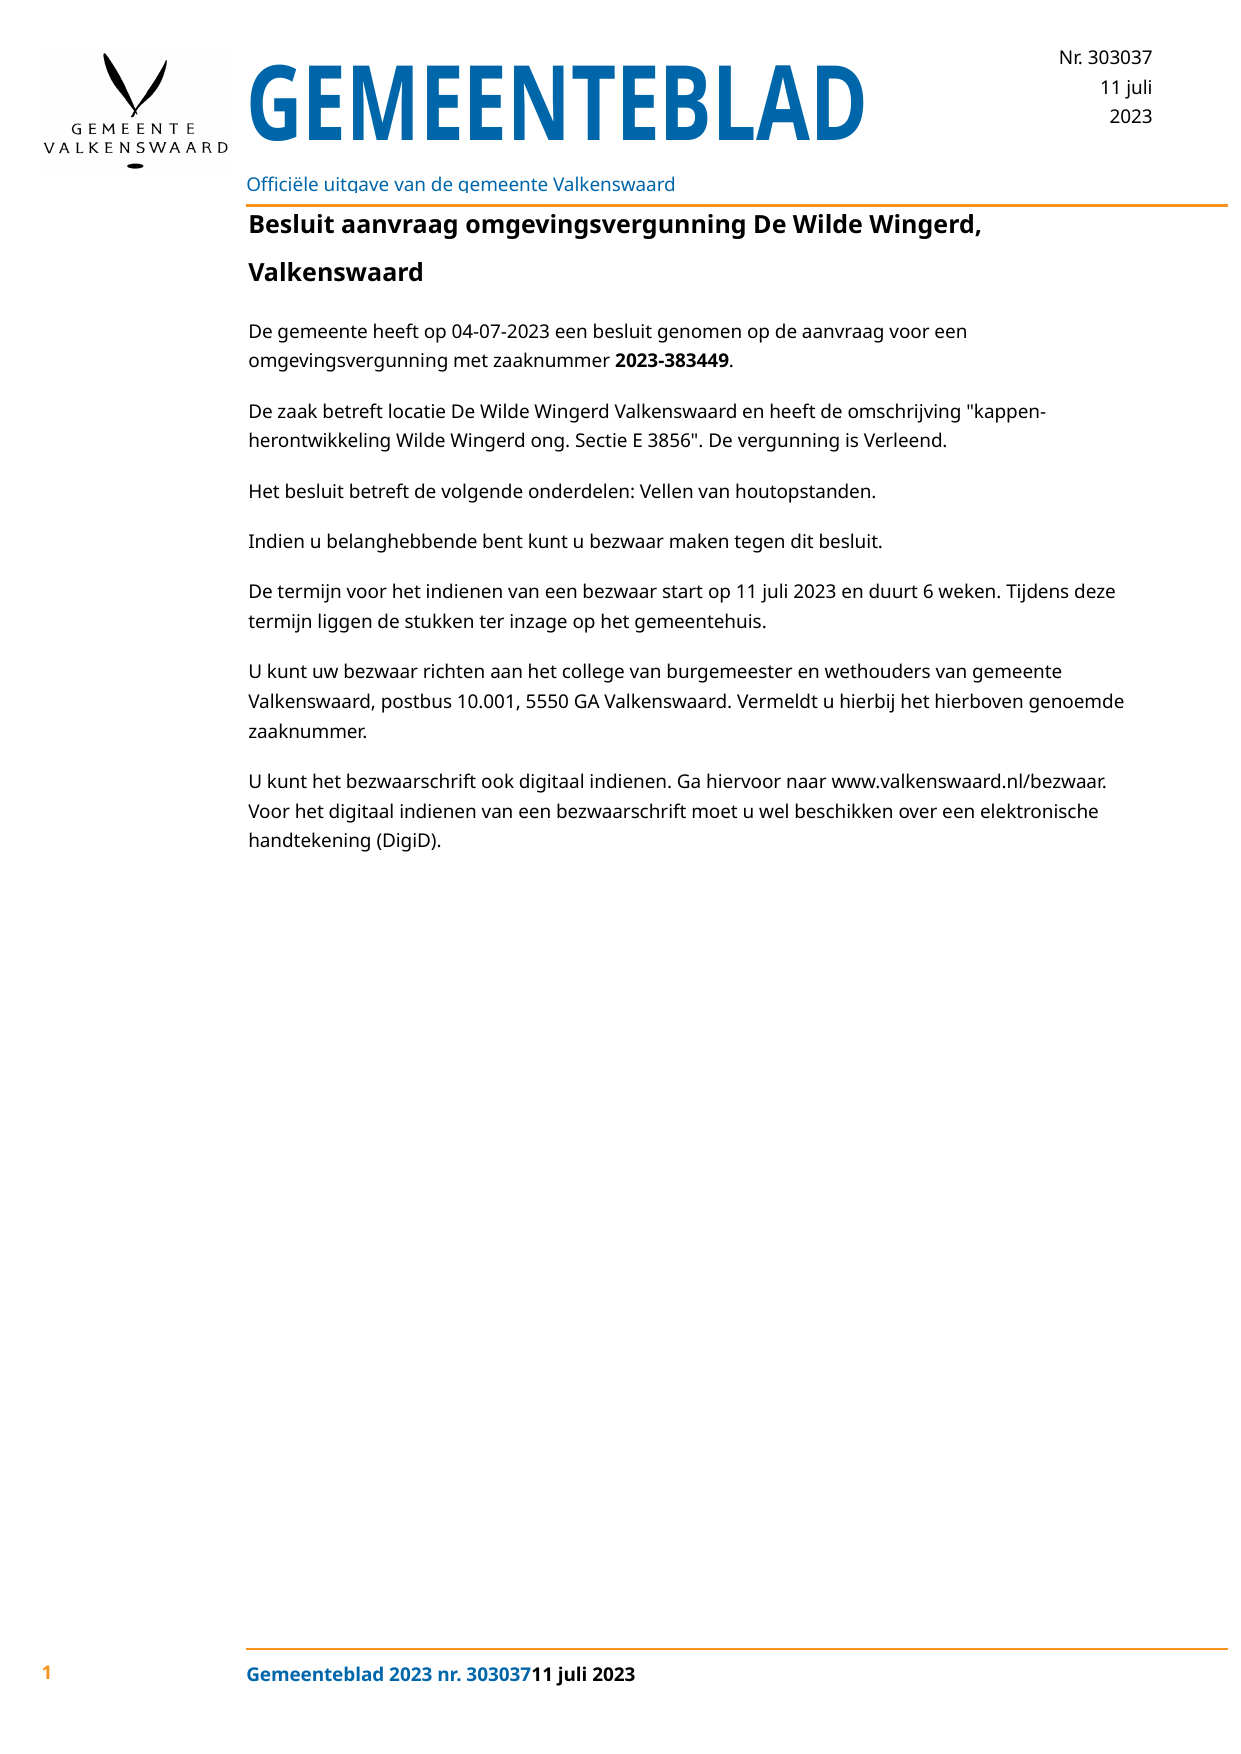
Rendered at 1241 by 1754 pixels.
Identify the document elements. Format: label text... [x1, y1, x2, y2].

text De gemeente heeft op 04-07-2023 een besluit genomen op de aanvraag voor een omgevingsvergunning met zaaknummer 2023-383449. [248, 318, 1152, 373]
text Besluit aanvraag omgevingsvergunning De Wilde Wingerd, Valkenswaard [248, 207, 1152, 288]
text U kunt het bezwaarschrift ook digitaal indienen. Ga hiervoor naar www.valkenswaard.nl/bezwaar. Voor het digitaal indienen van een bezwaarschrift moet u wel beschikken over een elektronische handtekening (DigiD). [248, 768, 1152, 853]
text De zaak betreft locatie De Wilde Wingerd Valkenswaard en heeft de omschrijving "kappen-herontwikkeling Wilde Wingerd ong. Sectie E 3856". De vergunning is Verleend. [248, 398, 1152, 453]
text U kunt uw bezwaar richten aan het college van burgemeester en wethouders van gemeente Valkenswaard, postbus 10.001, 5550 GA Valkenswaard. Vermeldt u hierbij het hierboven genoemde zaaknummer. [248, 659, 1152, 744]
text Het besluit betreft de volgende onderdelen: Vellen van houtopstanden. [248, 478, 1152, 504]
text De termijn voor het indienen van een bezwaar start op 11 juli 2023 en duurt 6 weken. Tijdens deze termijn liggen de stukken ter inzage op het gemeentehuis. [248, 579, 1152, 634]
picture [41, 47, 231, 172]
text Indien u belanghebbende bent kunt u bezwaar maken tegen dit besluit. [248, 528, 1152, 554]
